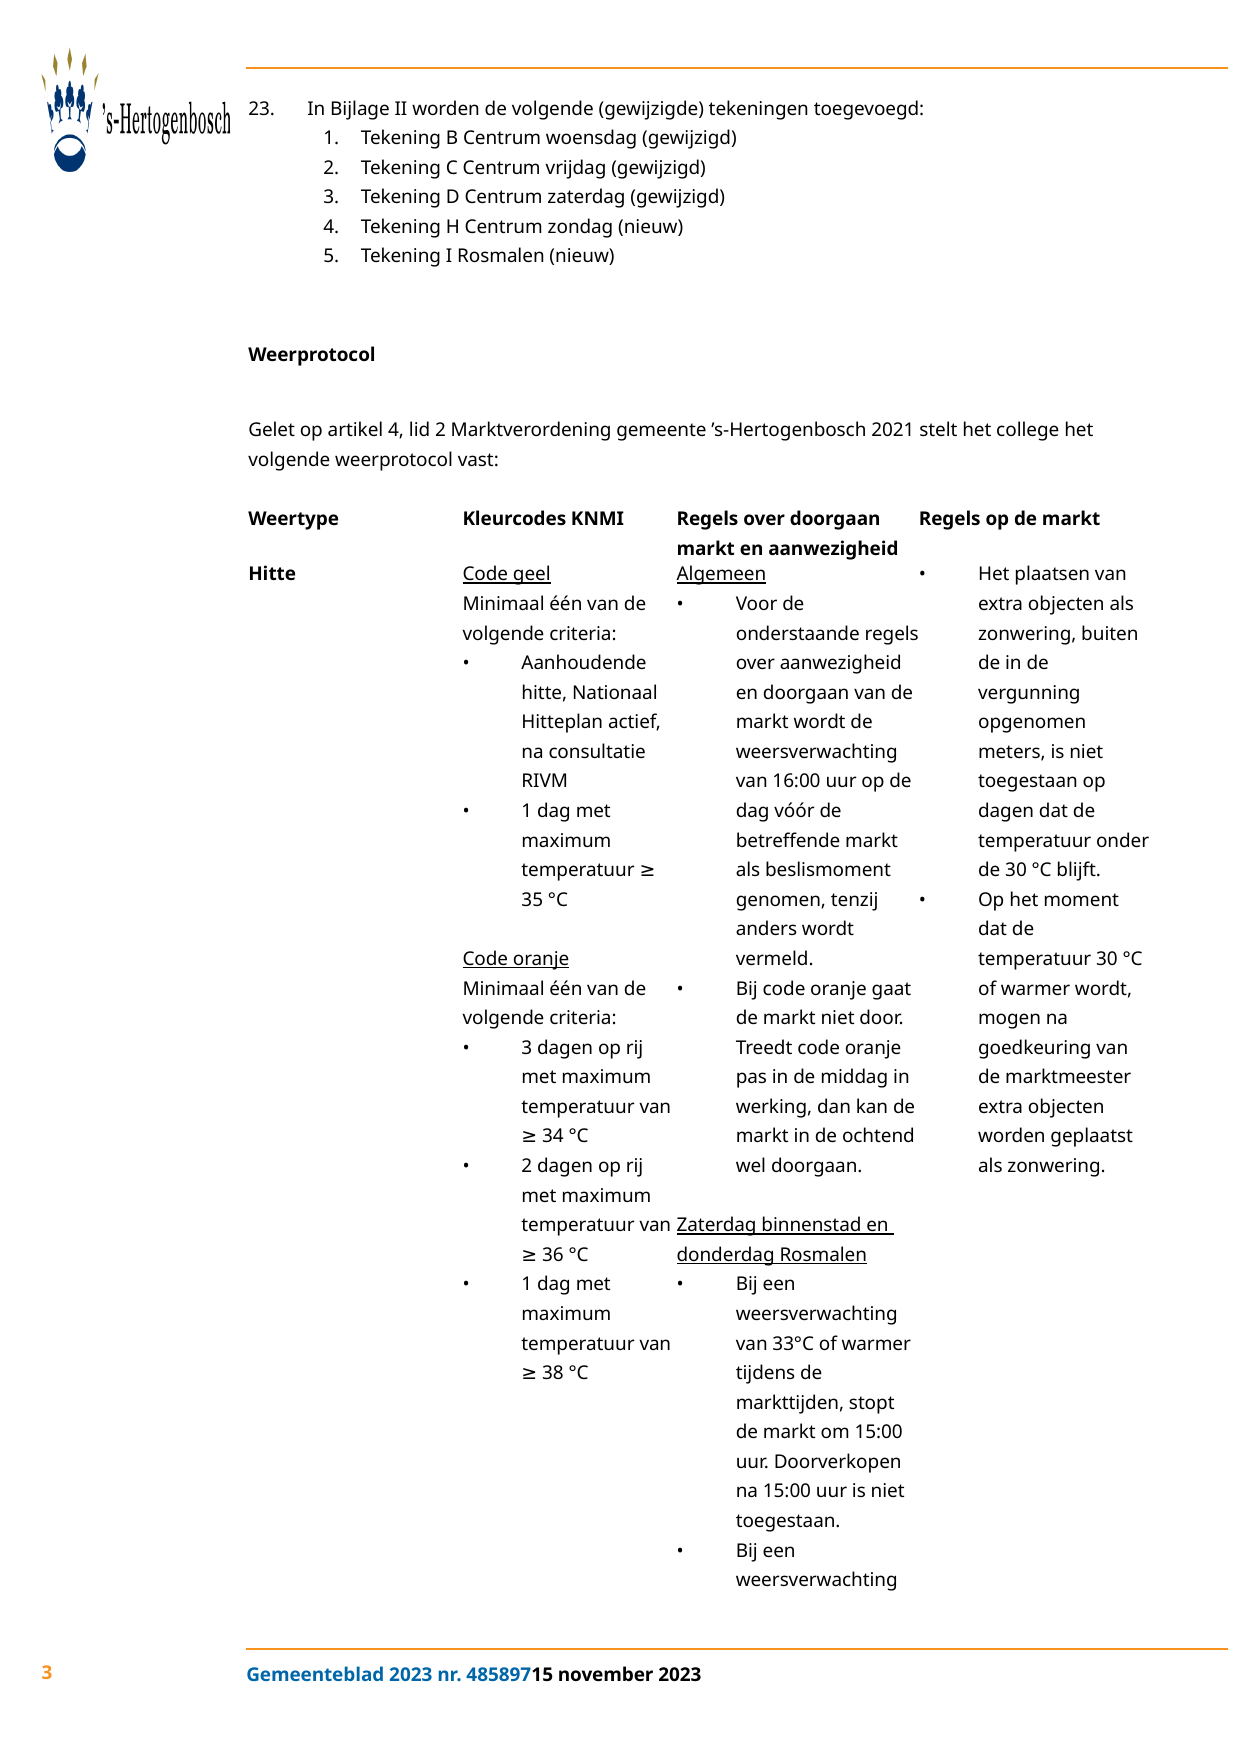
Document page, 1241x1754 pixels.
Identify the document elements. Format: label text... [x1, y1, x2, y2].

table_cell Code geel Minimaal één van de volgende criteria: Aanhoudende hitte, Nationaal Hitteplan actief, na consultatie RIVM 1 dag met maximum temperatuur ≥ 35 °C Code oranje Minimaal één van de volgende criteria: 3 dagen op rij met maximum temperatuur van ≥ 34 °C 2 dagen op rij met maximum temperatuur van ≥ 36 °C 1 dag met maximum temperatuur van ≥ 38 °C [462, 561, 676, 1592]
table_header Regels op de markt [919, 505, 1152, 561]
text Gelet op artikel 4, lid 2 Marktverordening gemeente ’s-Hertogenbosch 2021 stelt het college het volgende weerprotocol vast: [248, 416, 1152, 472]
table_header Weertype [248, 505, 462, 561]
list Tekening D Centrum zaterdag (gewijzigd) [323, 183, 1152, 209]
list In Bijlage II worden de volgende (gewijzigde) tekeningen toegevoegd: [248, 95, 1152, 121]
table_cell Algemeen Voor de onderstaande regels over aanwezigheid en doorgaan van de markt wordt de weersverwachting van 16:00 uur op de dag vóór de betreffende markt als beslismoment genomen, tenzij anders wordt vermeld. Bij code oranje gaat de markt niet door. Treedt code oranje pas in de middag in werking, dan kan de markt in de ochtend wel doorgaan. Zaterdag binnenstad en donderdag Rosmalen Bij een weersverwachting van 33°C of warmer tijdens de markttijden, stopt de markt om 15:00 uur. Doorverkopen na 15:00 uur is niet toegestaan. Bij een weersverwachting [676, 561, 919, 1592]
table_cell Hitte [248, 561, 462, 1592]
table_header Regels over doorgaan markt en aanwezigheid [676, 505, 919, 561]
table_header Kleurcodes KNMI [462, 505, 676, 561]
list Tekening B Centrum woensdag (gewijzigd) [323, 124, 1152, 150]
table_cell Het plaatsen van extra objecten als zonwering, buiten de in de vergunning opgenomen meters, is niet toegestaan op dagen dat de temperatuur onder de 30 °C blijft. Op het moment dat de temperatuur 30 °C of warmer wordt, mogen na goedkeuring van de marktmeester extra objecten worden geplaatst als zonwering. [919, 561, 1152, 1592]
list Tekening H Centrum zondag (nieuw) [323, 213, 1152, 239]
picture [41, 47, 231, 172]
list Tekening C Centrum vrijdag (gewijzigd) [323, 154, 1152, 180]
list Tekening I Rosmalen (nieuw) [323, 243, 1152, 268]
text Weerprotocol [248, 339, 1152, 367]
